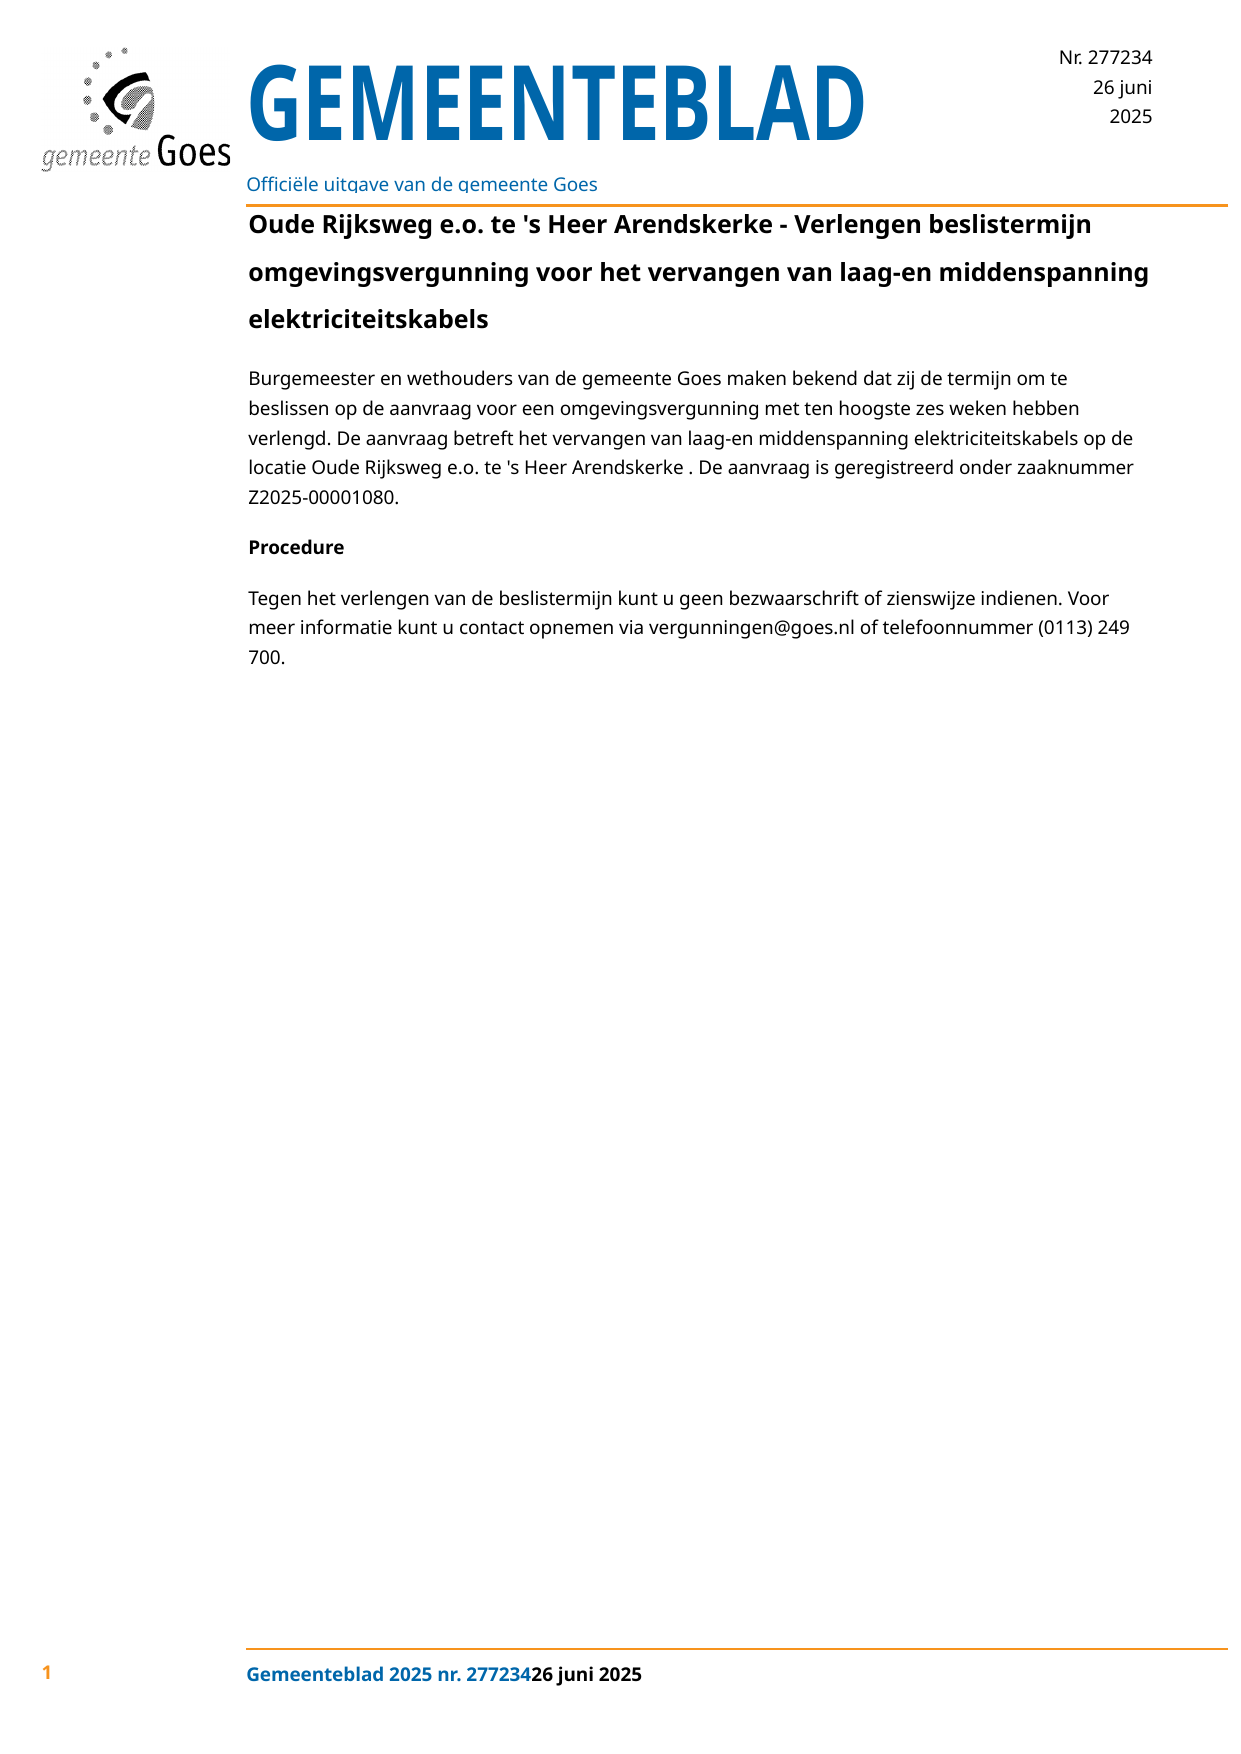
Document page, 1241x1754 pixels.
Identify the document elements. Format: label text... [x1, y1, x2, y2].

text Procedure [248, 534, 1152, 560]
text Burgemeester en wethouders van de gemeente Goes maken bekend dat zij de termijn om te beslissen op de aanvraag voor een omgevingsvergunning met ten hoogste zes weken hebben verlengd. De aanvraag betreft het vervangen van laag-en middenspanning elektriciteitskabels op de locatie Oude Rijksweg e.o. te 's Heer Arendskerke . De aanvraag is geregistreerd onder zaaknummer Z2025-00001080. [248, 366, 1152, 509]
picture [41, 47, 231, 172]
text Oude Rijksweg e.o. te 's Heer Arendskerke - Verlengen beslistermijn omgevingsvergunning voor het vervangen van laag-en middenspanning elektriciteitskabels [248, 207, 1152, 336]
text Tegen het verlengen van de beslistermijn kunt u geen bezwaarschrift of zienswijze indienen. Voor meer informatie kunt u contact opnemen via vergunningen@goes.nl of telefoonnummer (0113) 249 700. [248, 585, 1152, 669]
